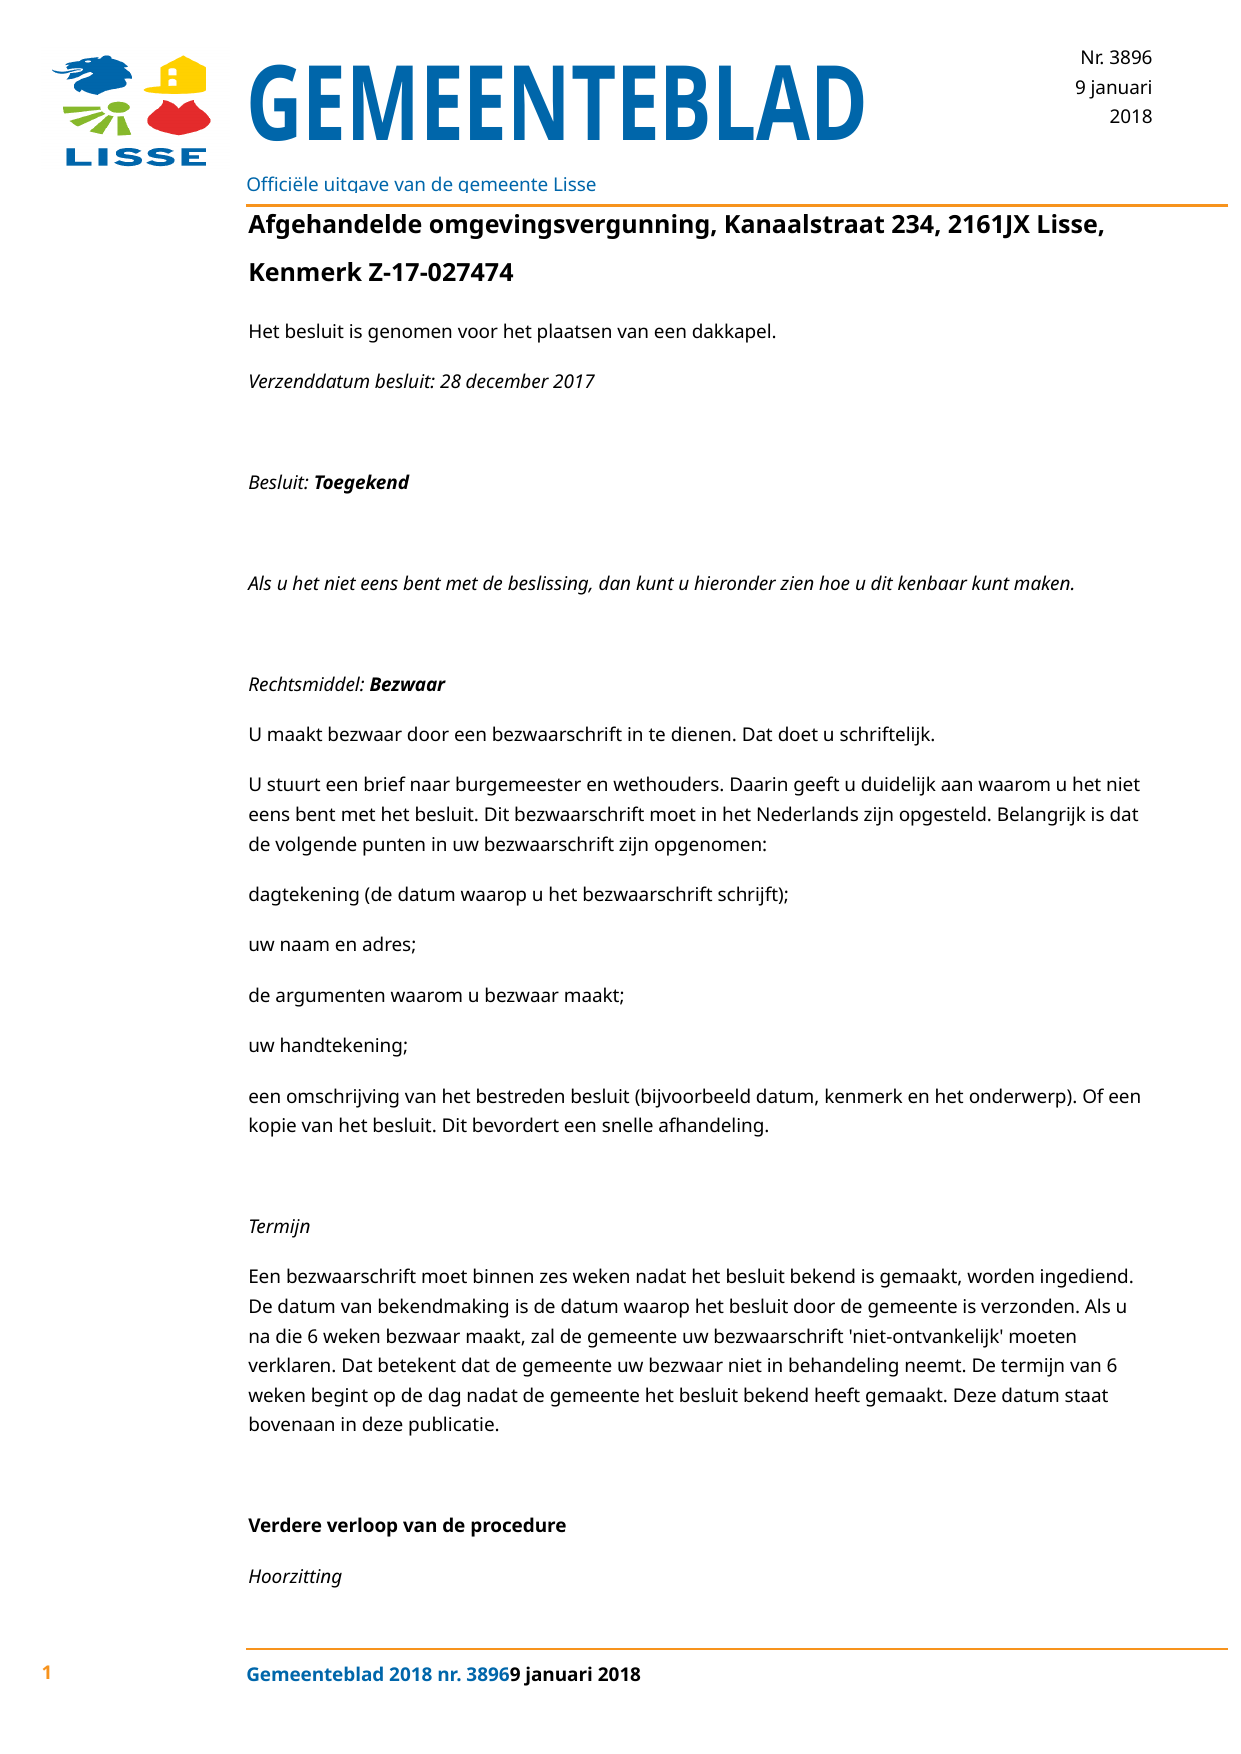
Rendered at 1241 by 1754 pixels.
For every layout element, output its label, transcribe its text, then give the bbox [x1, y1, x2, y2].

text Verzenddatum besluit: 28 december 2017 [248, 368, 1152, 394]
text Verdere verloop van de procedure [248, 1512, 1152, 1538]
text Als u het niet eens bent met de beslissing, dan kunt u hieronder zien hoe u dit kenbaar kunt maken. [248, 570, 1152, 596]
text U maakt bezwaar door een bezwaarschrift in te dienen. Dat doet u schriftelijk. [248, 721, 1152, 747]
text Rechtsmiddel: Bezwaar [248, 671, 1152, 697]
text Het besluit is genomen voor het plaatsen van een dakkapel. [248, 318, 1152, 344]
text Hoorzitting [248, 1563, 1152, 1589]
text dagtekening (de datum waarop u het bezwaarschrift schrijft); [248, 881, 1152, 907]
text U stuurt een brief naar burgemeester en wethouders. Daarin geeft u duidelijk aan waarom u het niet eens bent met het besluit. Dit bezwaarschrift moet in het Nederlands zijn opgesteld. Belangrijk is dat de volgende punten in uw bezwaarschrift zijn opgenomen: [248, 772, 1152, 857]
picture [41, 47, 231, 172]
text Termijn [248, 1213, 1152, 1239]
text Een bezwaarschrift moet binnen zes weken nadat het besluit bekend is gemaakt, worden ingediend. De datum van bekendmaking is de datum waarop het besluit door de gemeente is verzonden. Als u na die 6 weken bezwaar maakt, zal de gemeente uw bezwaarschrift 'niet-ontvankelijk' moeten verklaren. Dat betekent dat de gemeente uw bezwaar niet in behandeling neemt. De termijn van 6 weken begint op de dag nadat de gemeente het besluit bekend heeft gemaakt. Deze datum staat bovenaan in deze publicatie. [248, 1264, 1152, 1437]
text Afgehandelde omgevingsvergunning, Kanaalstraat 234, 2161JX Lisse, Kenmerk Z-17-027474 [248, 207, 1152, 288]
text Besluit: Toegekend [248, 469, 1152, 495]
text de argumenten waarom u bezwaar maakt; [248, 982, 1152, 1008]
text een omschrijving van het bestreden besluit (bijvoorbeeld datum, kenmerk en het onderwerp). Of een kopie van het besluit. Dit bevordert een snelle afhandeling. [248, 1083, 1152, 1138]
text uw handtekening; [248, 1032, 1152, 1058]
text uw naam en adres; [248, 932, 1152, 957]
